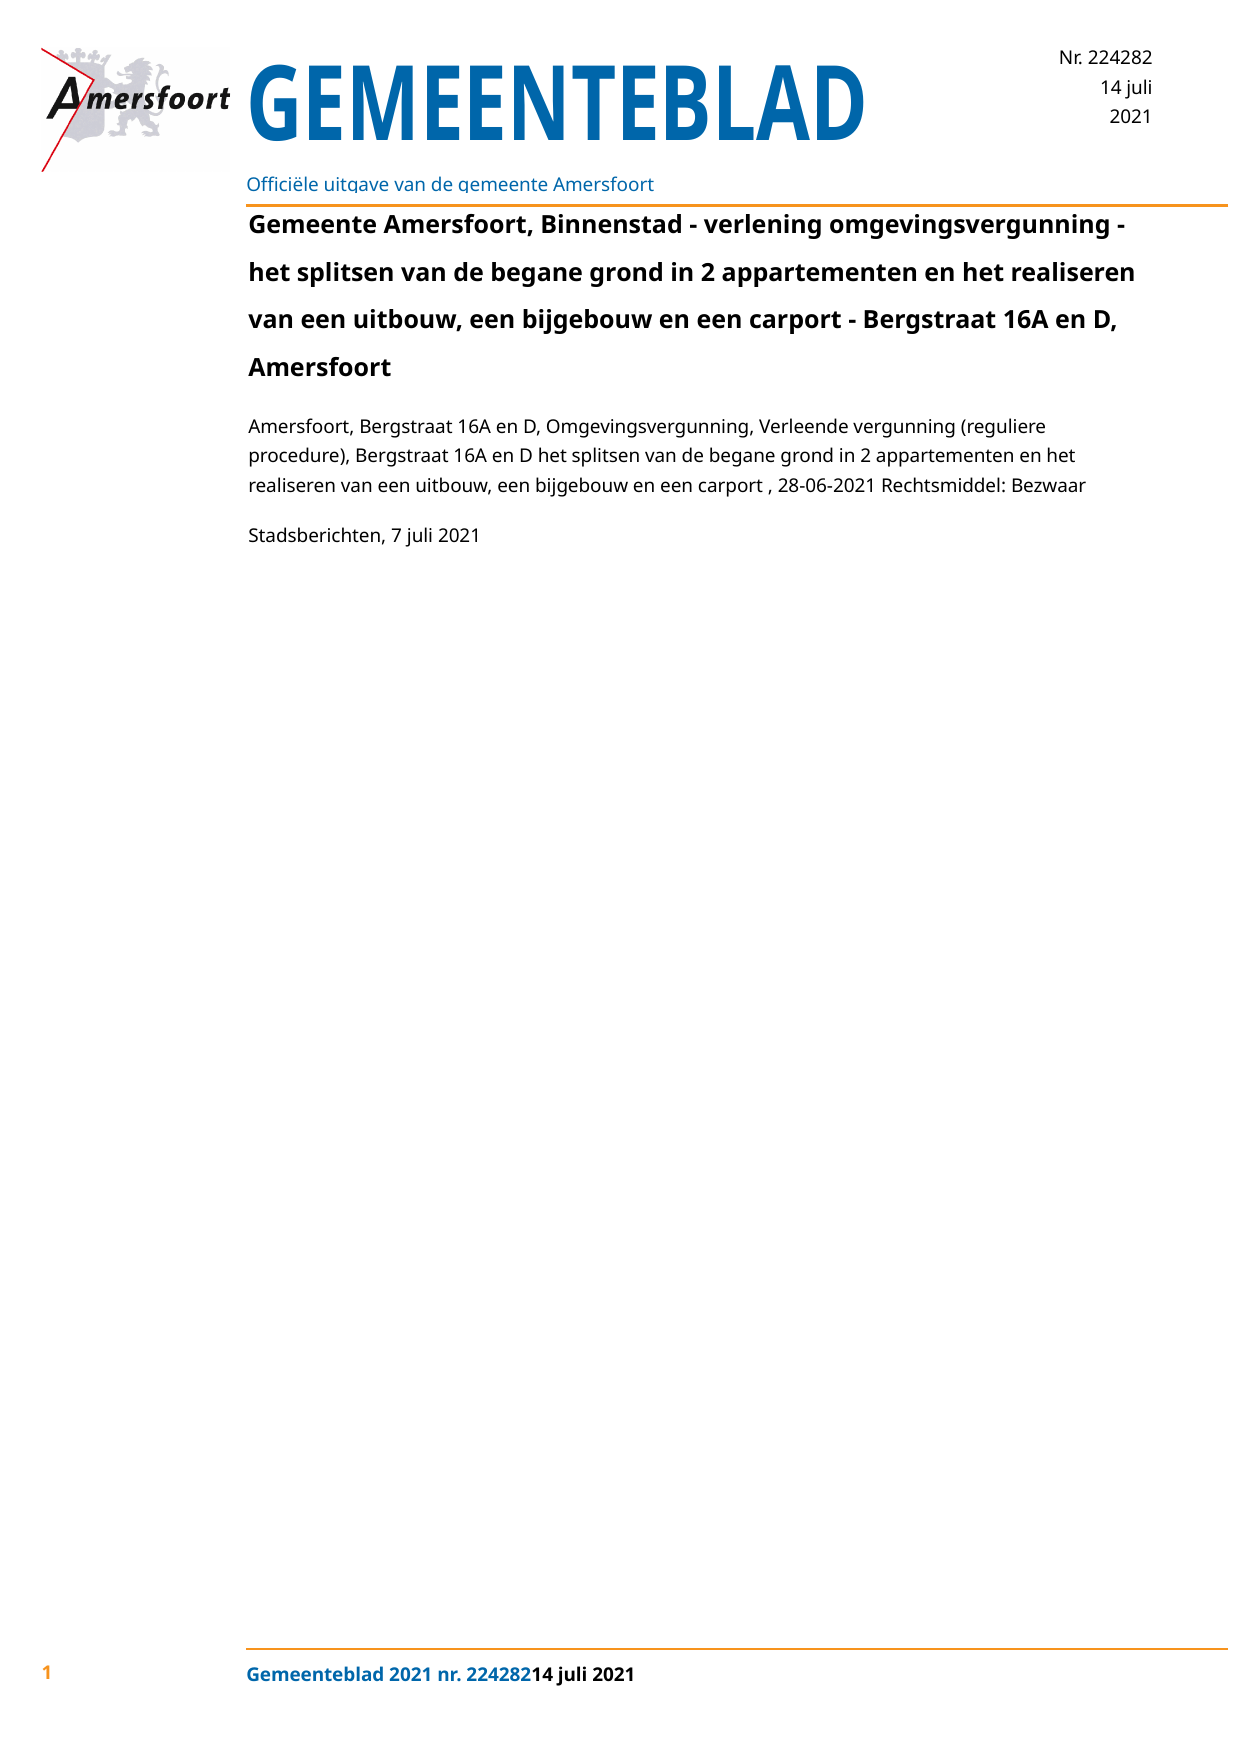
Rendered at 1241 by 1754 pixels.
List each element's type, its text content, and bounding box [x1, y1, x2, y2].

picture [41, 47, 231, 172]
text Amersfoort, Bergstraat 16A en D, Omgevingsvergunning, Verleende vergunning (reguliere procedure), Bergstraat 16A en D het splitsen van de begane grond in 2 appartementen en het realiseren van een uitbouw, een bijgebouw en een carport , 28-06-2021 Rechtsmiddel: Bezwaar [248, 413, 1152, 498]
text Stadsberichten, 7 juli 2021 [248, 523, 1152, 548]
text Gemeente Amersfoort, Binnenstad - verlening omgevingsvergunning - het splitsen van de begane grond in 2 appartementen en het realiseren van een uitbouw, een bijgebouw en een carport - Bergstraat 16A en D, Amersfoort [248, 207, 1152, 384]
